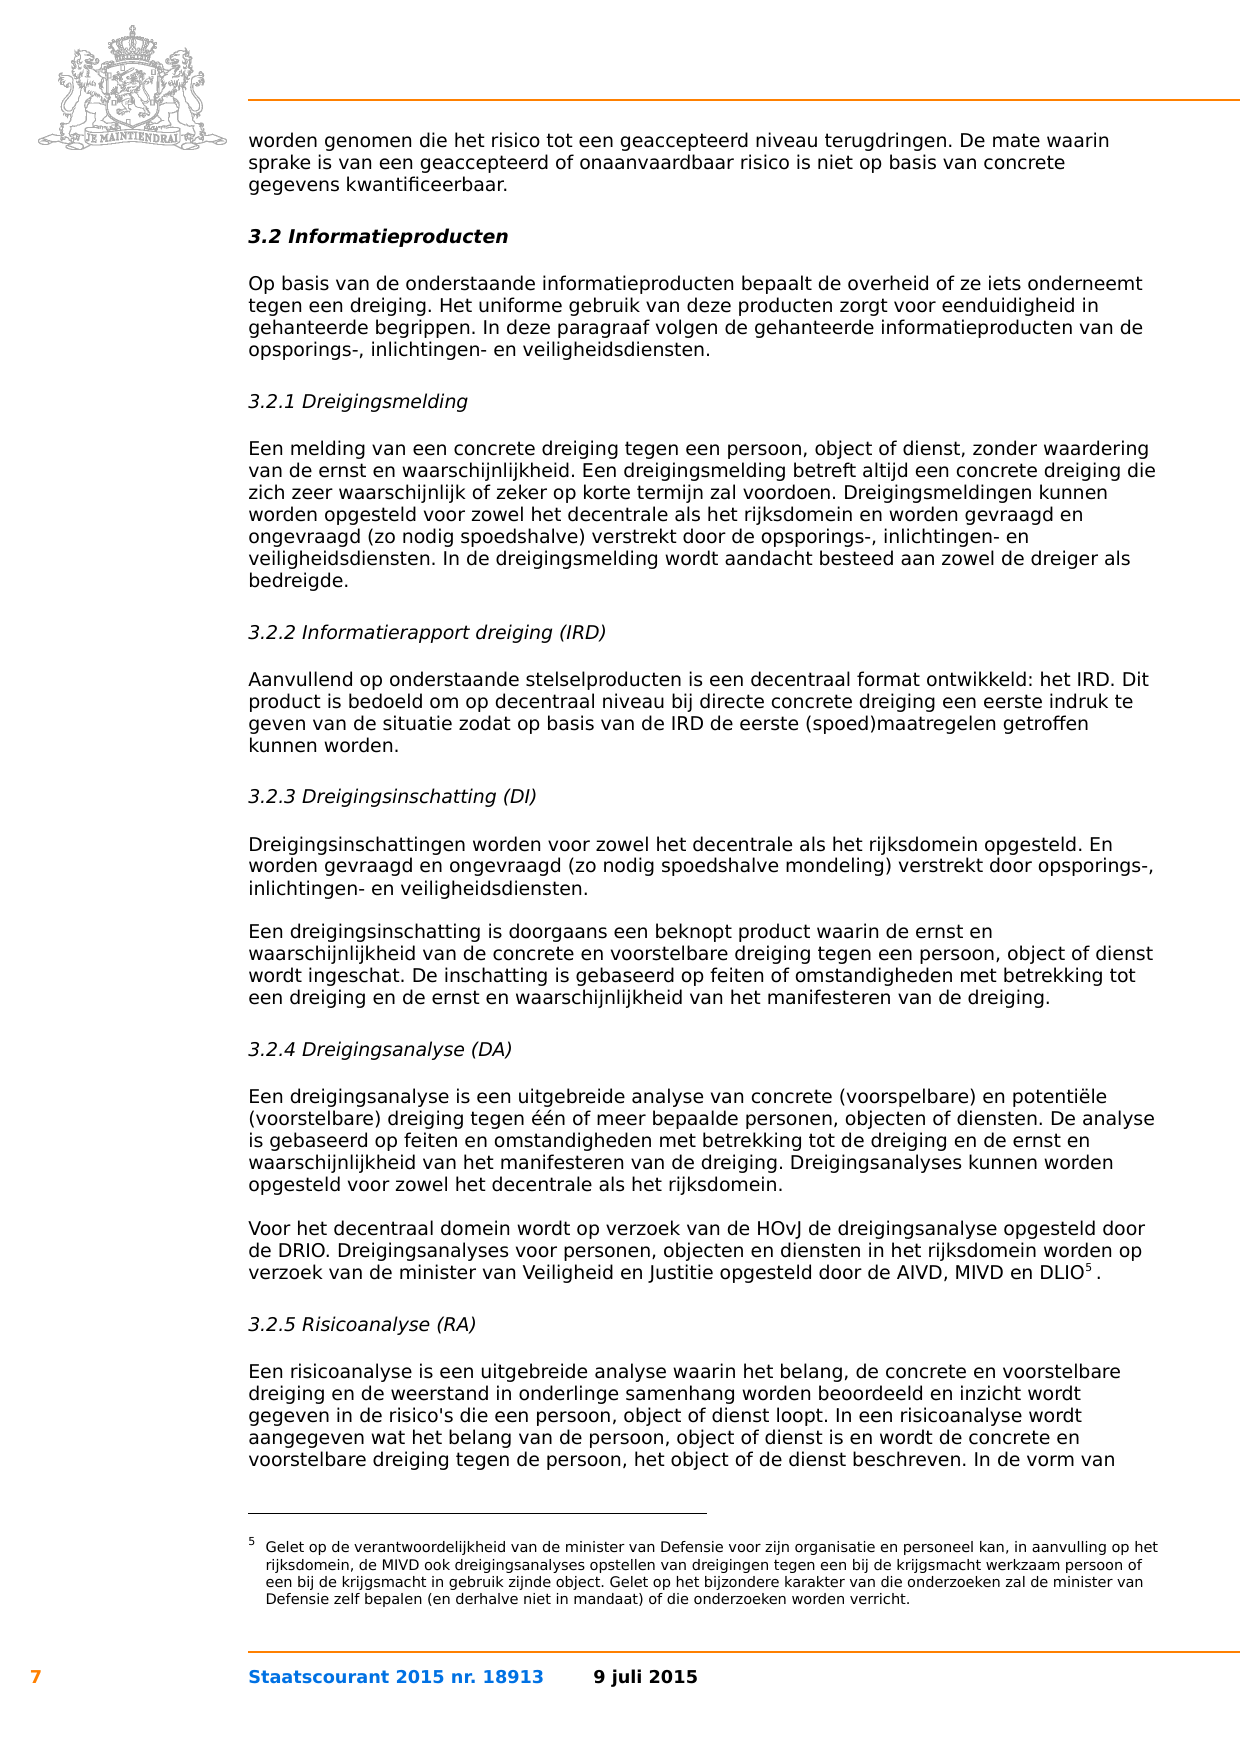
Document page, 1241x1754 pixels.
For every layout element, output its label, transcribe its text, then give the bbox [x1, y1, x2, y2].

text Op basis van de onderstaande informatieproducten bepaalt de overheid of ze iets onderneemt tegen een dreiging. Het uniforme gebruik van deze producten zorgt voor eenduidigheid in gehanteerde begrippen. In deze paragraaf volgen de gehanteerde informatieproducten van de opsporings-, inlichtingen- en veiligheidsdiensten. [248, 273, 1163, 361]
picture [38, 25, 227, 150]
text Dreigingsinschattingen worden voor zowel het decentrale als het rijksdomein opgesteld. En worden gevraagd en ongevraagd (zo nodig spoedshalve mondeling) verstrekt door opsporings-, inlichtingen- en veiligheidsdiensten. [248, 833, 1163, 899]
subtitle 3.2.5 Risicoanalyse (RA) [248, 1314, 1163, 1336]
text Een dreigingsinschatting is doorgaans een beknopt product waarin de ernst en waarschijnlijkheid van de concrete en voorstelbare dreiging tegen een persoon, object of dienst wordt ingeschat. De inschatting is gebaseerd op feiten of omstandigheden met betrekking tot een dreiging en de ernst en waarschijnlijkheid van het manifesteren van de dreiging. [248, 921, 1163, 1009]
text Een risicoanalyse is een uitgebreide analyse waarin het belang, de concrete en voorstelbare dreiging en de weerstand in onderlinge samenhang worden beoordeeld en inzicht wordt gegeven in de risico's die een persoon, object of dienst loopt. In een risicoanalyse wordt aangegeven wat het belang van de persoon, object of dienst is en wordt de concrete en voorstelbare dreiging tegen de persoon, het object of de dienst beschreven. In de vorm van [248, 1361, 1163, 1471]
text worden genomen die het risico tot een geaccepteerd niveau terugdringen. De mate waarin sprake is van een geaccepteerd of onaanvaardbaar risico is niet op basis van concrete gegevens kwantificeerbaar. [248, 130, 1163, 196]
subtitle 3.2.4 Dreigingsanalyse (DA) [248, 1039, 1163, 1061]
subtitle 3.2 Informatieproducten [248, 226, 1163, 248]
text Aanvullend op onderstaande stelselproducten is een decentraal format ontwikkeld: het IRD. Dit product is bedoeld om op decentraal niveau bij directe concrete dreiging een eerste indruk te geven van de situatie zodat op basis van de IRD de eerste (spoed)maatregelen getroffen kunnen worden. [248, 668, 1163, 756]
text Voor het decentraal domein wordt op verzoek van de HOvJ de dreigingsanalyse opgesteld door de DRIO. Dreigingsanalyses voor personen, objecten en diensten in het rijksdomein worden op verzoek van de minister van Veiligheid en Justitie opgesteld door de AIVD, MIVD en DLIO. [248, 1218, 1163, 1284]
text Gelet op de verantwoordelijkheid van de minister van Defensie voor zijn organisatie en personeel kan, in aanvulling op het rijksdomein, de MIVD ook dreigingsanalyses opstellen van dreigingen tegen een bij de krijgsmacht werkzaam persoon of een bij de krijgsmacht in gebruik zijnde object. Gelet op het bijzondere karakter van die onderzoeken zal de minister van Defensie zelf bepalen (en derhalve niet in mandaat) of die onderzoeken worden verricht. [248, 1535, 1163, 1608]
subtitle 3.2.2 Informatierapport dreiging (IRD) [248, 622, 1163, 643]
text Een dreigingsanalyse is een uitgebreide analyse van concrete (voorspelbare) en potentiële (voorstelbare) dreiging tegen één of meer bepaalde personen, objecten of diensten. De analyse is gebaseerd op feiten en omstandigheden met betrekking tot de dreiging en de ernst en waarschijnlijkheid van het manifesteren van de dreiging. Dreigingsanalyses kunnen worden opgesteld voor zowel het decentrale als het rijksdomein. [248, 1086, 1163, 1196]
subtitle 3.2.1 Dreigingsmelding [248, 391, 1163, 413]
text Een melding van een concrete dreiging tegen een persoon, object of dienst, zonder waardering van de ernst en waarschijnlijkheid. Een dreigingsmelding betreft altijd een concrete dreiging die zich zeer waarschijnlijk of zeker op korte termijn zal voordoen. Dreigingsmeldingen kunnen worden opgesteld voor zowel het decentrale als het rijksdomein en worden gevraagd en ongevraagd (zo nodig spoedshalve) verstrekt door de opsporings-, inlichtingen- en veiligheidsdiensten. In de dreigingsmelding wordt aandacht besteed aan zowel de dreiger als bedreigde. [248, 438, 1163, 592]
subtitle 3.2.3 Dreigingsinschatting (DI) [248, 786, 1163, 808]
